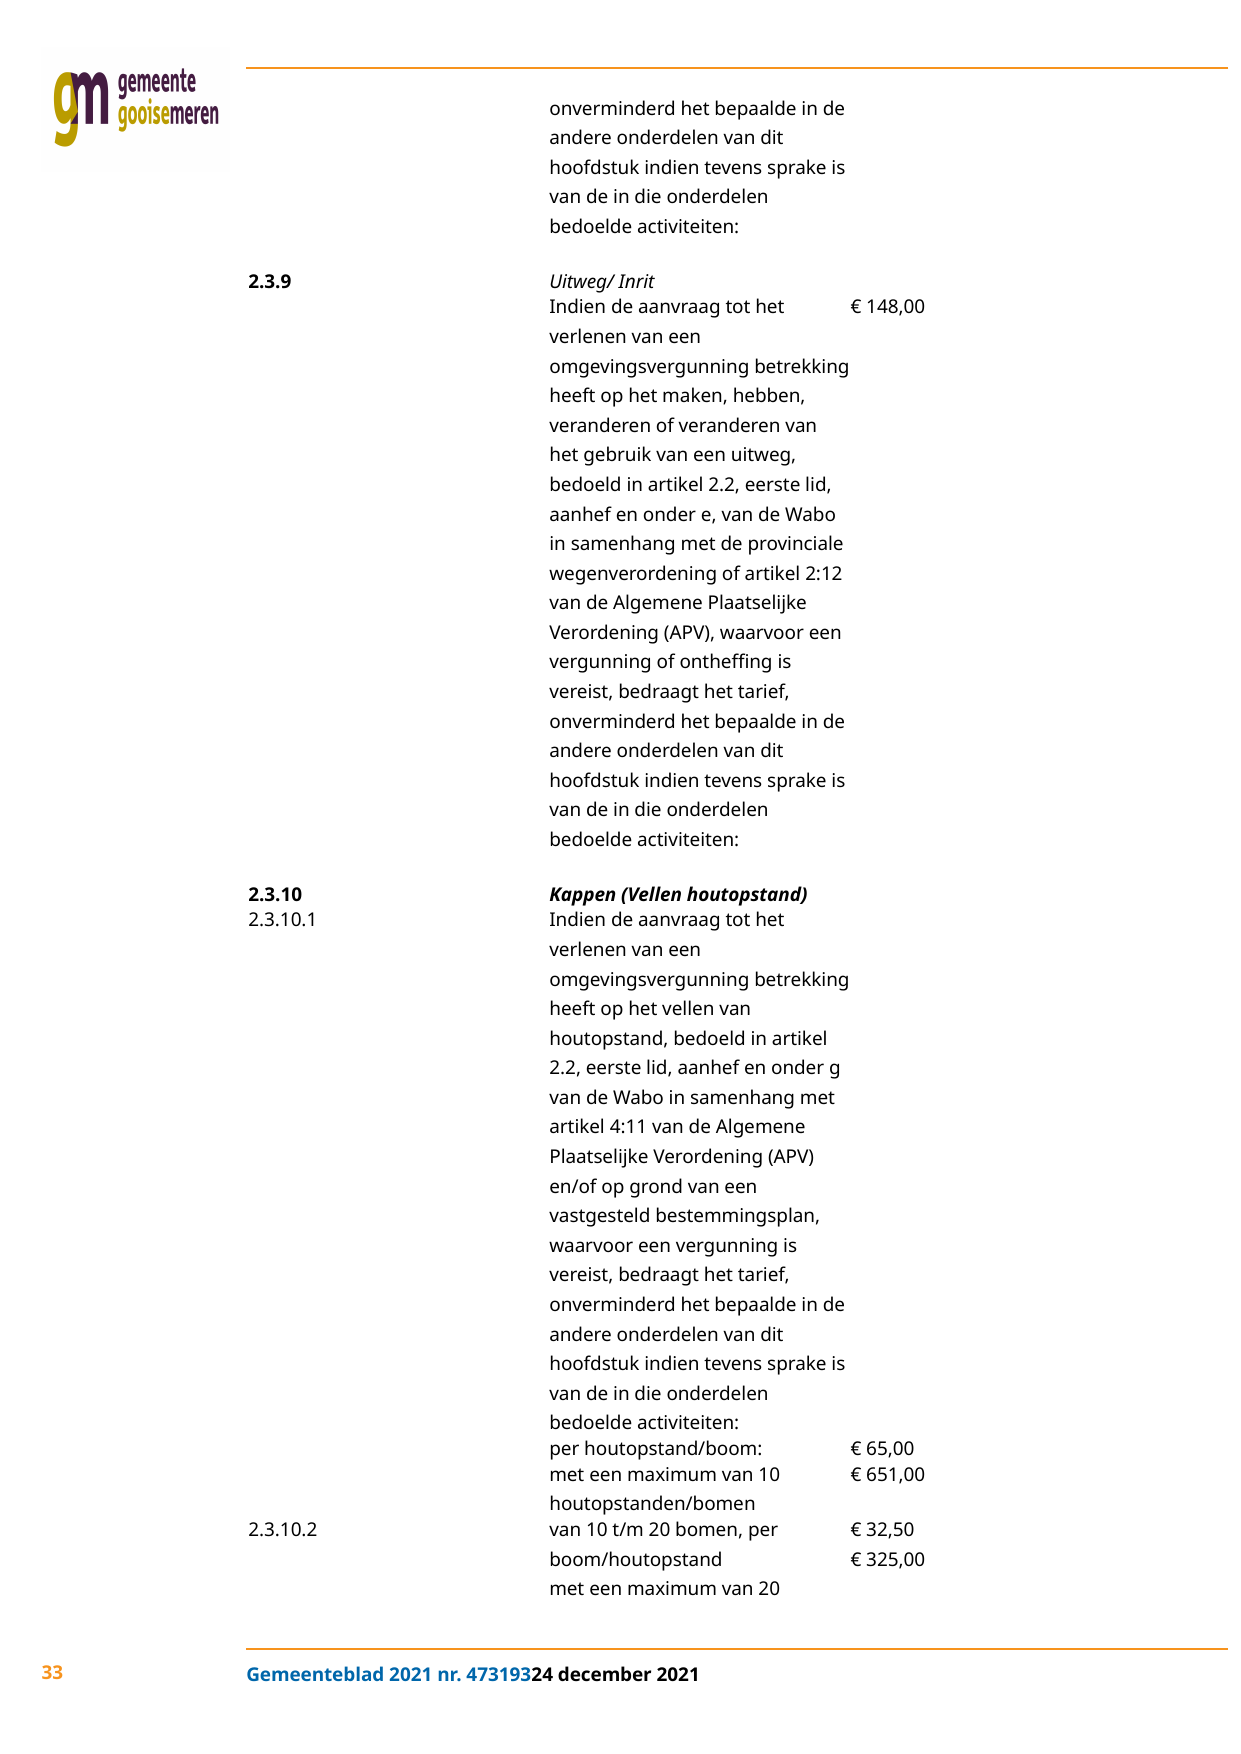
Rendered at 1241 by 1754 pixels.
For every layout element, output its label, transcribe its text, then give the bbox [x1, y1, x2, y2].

table_header Uitweg/ Inrit [549, 268, 850, 294]
table_cell per houtopstand/boom: [549, 1435, 850, 1461]
table_cell [248, 852, 549, 878]
table_cell [248, 1435, 549, 1461]
table_cell 2.3.10.2 [248, 1516, 549, 1601]
table_cell [850, 907, 1152, 1435]
table_cell [549, 239, 850, 264]
table_cell € 65,00 [850, 1435, 1152, 1461]
table_header 2.3.10 [248, 881, 549, 907]
table_cell € 32,50 € 325,00 [850, 1516, 1152, 1601]
picture [41, 47, 231, 172]
table_cell [850, 95, 1152, 239]
table_header 2.3.9 [248, 268, 549, 294]
table_header [850, 268, 1152, 294]
table_header Kappen (Vellen houtopstand) [549, 881, 850, 907]
table_cell [248, 294, 549, 852]
table_cell [248, 239, 549, 264]
table_cell [850, 852, 1152, 878]
table_cell met een maximum van 10 houtopstanden/bomen [549, 1461, 850, 1516]
table_cell onverminderd het bepaalde in de andere onderdelen van dit hoofdstuk indien tevens sprake is van de in die onderdelen bedoelde activiteiten: [549, 95, 850, 239]
table_cell 2.3.10.1 [248, 907, 549, 1435]
table_cell [850, 239, 1152, 264]
table_cell Indien de aanvraag tot het verlenen van een omgevingsvergunning betrekking heeft op het maken, hebben, veranderen of veranderen van het gebruik van een uitweg, bedoeld in artikel 2.2, eerste lid, aanhef en onder e, van de Wabo in samenhang met de provinciale wegenverordening of artikel 2:12 van de Algemene Plaatselijke Verordening (APV), waarvoor een vergunning of ontheffing is vereist, bedraagt het tarief, onverminderd het bepaalde in de andere onderdelen van dit hoofdstuk indien tevens sprake is van de in die onderdelen bedoelde activiteiten: [549, 294, 850, 852]
table_cell € 651,00 [850, 1461, 1152, 1516]
table_cell van 10 t/m 20 bomen, per boom/houtopstand met een maximum van 20 [549, 1516, 850, 1601]
table_cell [248, 95, 549, 239]
table_cell € 148,00 [850, 294, 1152, 852]
table_header [850, 881, 1152, 907]
table_cell Indien de aanvraag tot het verlenen van een omgevingsvergunning betrekking heeft op het vellen van houtopstand, bedoeld in artikel 2.2, eerste lid, aanhef en onder g van de Wabo in samenhang met artikel 4:11 van de Algemene Plaatselijke Verordening (APV) en/of op grond van een vastgesteld bestemmingsplan, waarvoor een vergunning is vereist, bedraagt het tarief, onverminderd het bepaalde in de andere onderdelen van dit hoofdstuk indien tevens sprake is van de in die onderdelen bedoelde activiteiten: [549, 907, 850, 1435]
table_cell [248, 1461, 549, 1516]
table_cell [549, 852, 850, 878]
